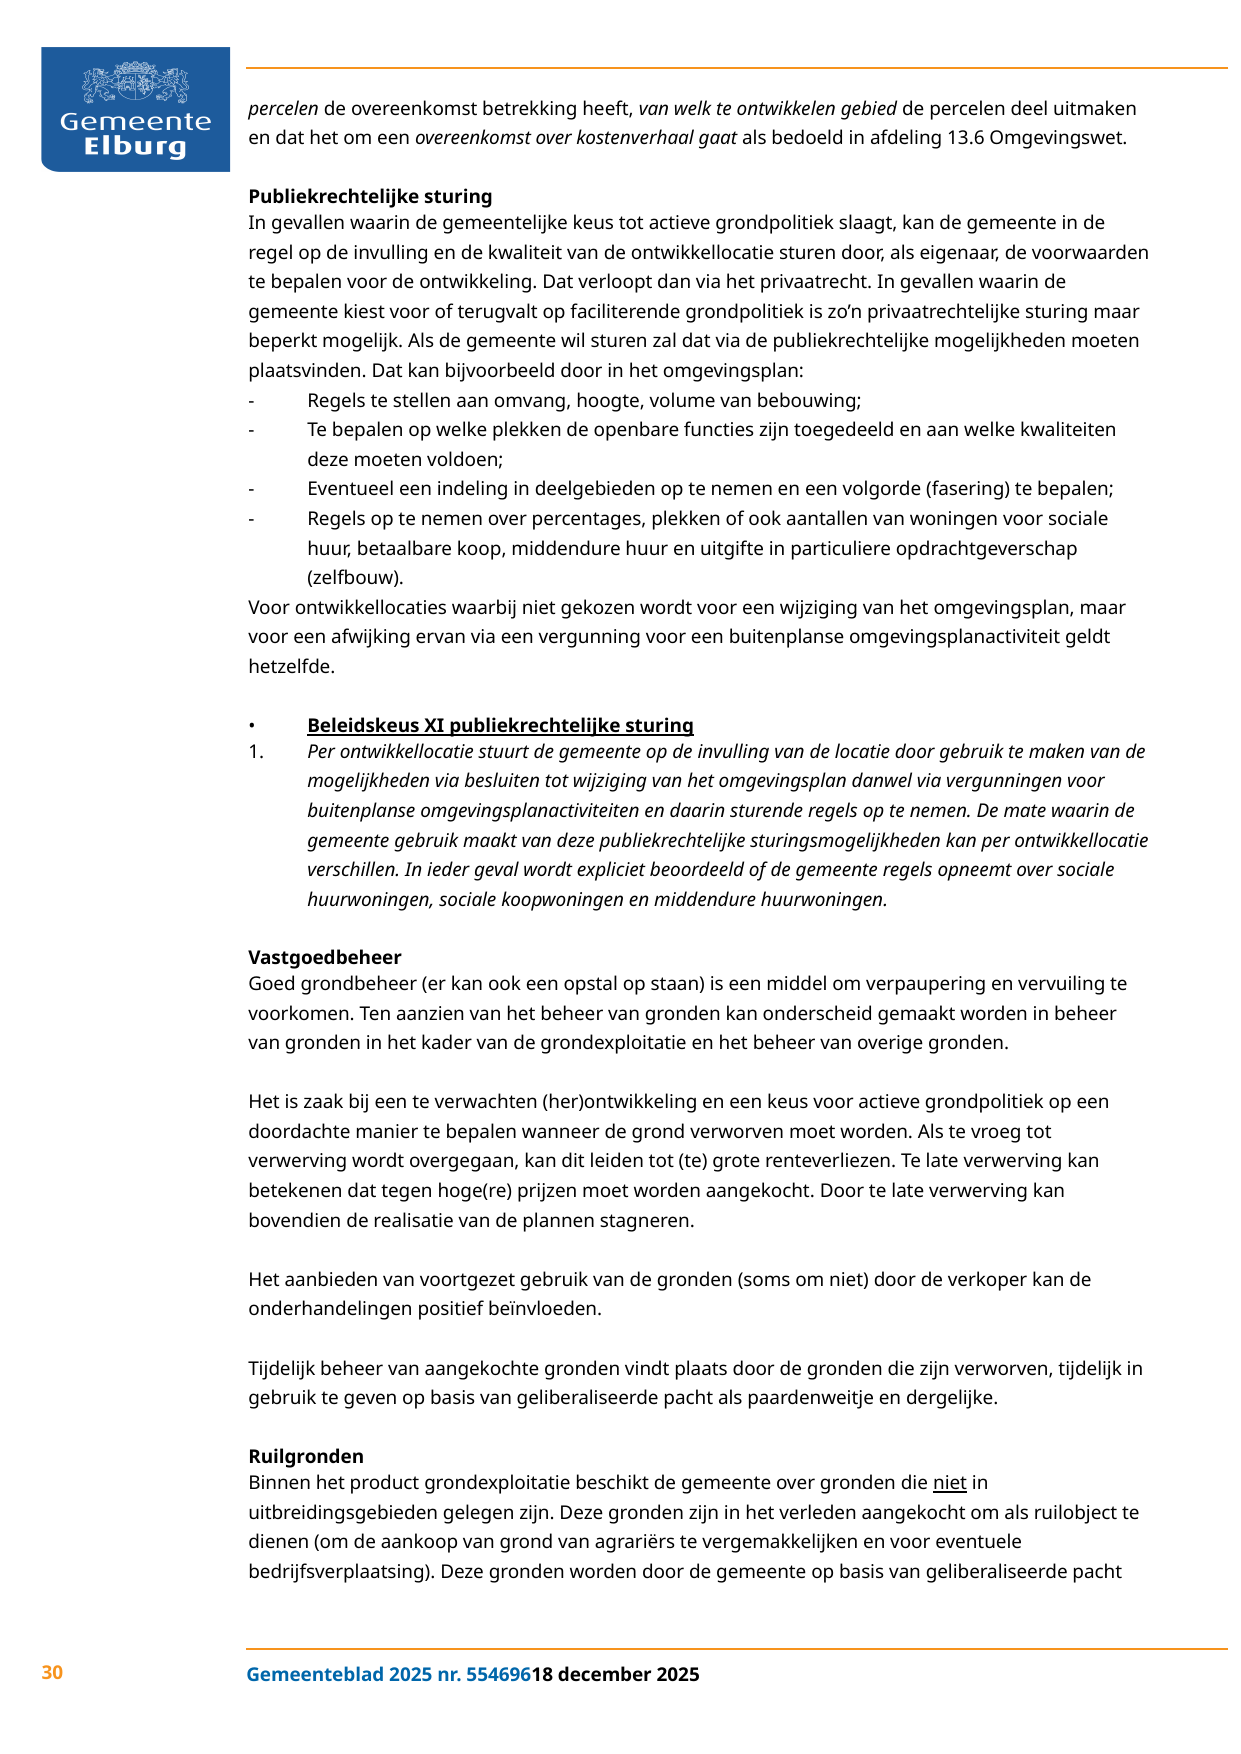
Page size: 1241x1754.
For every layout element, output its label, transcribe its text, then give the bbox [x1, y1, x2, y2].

text Het aanbieden van voortgezet gebruik van de gronden (soms om niet) door de verkoper kan de onderhandelingen positief beïnvloeden. [248, 1266, 1152, 1321]
text Tijdelijk beheer van aangekochte gronden vindt plaats door de gronden die zijn verworven, tijdelijk in gebruik te geven op basis van geliberaliseerde pacht als paardenweitje en dergelijke. [248, 1355, 1152, 1410]
list Regels te stellen aan omvang, hoogte, volume van bebouwing; [248, 387, 1152, 412]
text Publiekrechtelijke sturing [248, 183, 1152, 209]
text Vastgoedbeheer [248, 944, 1152, 970]
list Eventueel een indeling in deelgebieden op te nemen en een volgorde (fasering) te bepalen; [248, 476, 1152, 501]
table_header Beleidskeus XI publiekrechtelijke sturing [248, 712, 1152, 738]
text percelen de overeenkomst betrekking heeft, van welk te ontwikkelen gebied de percelen deel uitmaken en dat het om een overeenkomst over kostenverhaal gaat als bedoeld in afdeling 13.6 Omgevingswet. [248, 95, 1152, 150]
list Te bepalen op welke plekken de openbare functies zijn toegedeeld en aan welke kwaliteiten deze moeten voldoen; [248, 416, 1152, 472]
text Binnen het product grondexploitatie beschikt de gemeente over gronden die niet in uitbreidingsgebieden gelegen zijn. Deze gronden zijn in het verleden aangekocht om als ruilobject te dienen (om de aankoop van grond van agrariërs te vergemakkelijken en voor eventuele bedrijfsverplaatsing). Deze gronden worden door de gemeente op basis van geliberaliseerde pacht [248, 1469, 1152, 1584]
list Regels op te nemen over percentages, plekken of ook aantallen van woningen voor sociale huur, betaalbare koop, middendure huur en uitgifte in particuliere opdrachtgeverschap (zelfbouw). [248, 505, 1152, 590]
text Goed grondbeheer (er kan ook een opstal op staan) is een middel om verpaupering en vervuiling te voorkomen. Ten aanzien van het beheer van gronden kan onderscheid gemaakt worden in beheer van gronden in het kader van de grondexploitatie en het beheer van overige gronden. [248, 970, 1152, 1055]
text Voor ontwikkellocaties waarbij niet gekozen wordt voor een wijziging van het omgevingsplan, maar voor een afwijking ervan via een vergunning voor een buitenplanse omgevingsplanactiviteit geldt hetzelfde. [248, 594, 1152, 679]
table_cell Per ontwikkellocatie stuurt de gemeente op de invulling van de locatie door gebruik te maken van de mogelijkheden via besluiten tot wijziging van het omgevingsplan danwel via vergunningen voor buitenplanse omgevingsplanactiviteiten en daarin sturende regels op te nemen. De mate waarin de gemeente gebruik maakt van deze publiekrechtelijke sturingsmogelijkheden kan per ontwikkellocatie verschillen. In ieder geval wordt expliciet beoordeeld of de gemeente regels opneemt over sociale huurwoningen, sociale koopwoningen en middendure huurwoningen. [248, 738, 1152, 912]
text In gevallen waarin de gemeentelijke keus tot actieve grondpolitiek slaagt, kan de gemeente in de regel op de invulling en de kwaliteit van de ontwikkellocatie sturen door, als eigenaar, de voorwaarden te bepalen voor de ontwikkeling. Dat verloopt dan via het privaatrecht. In gevallen waarin de gemeente kiest voor of terugvalt op faciliterende grondpolitiek is zo’n privaatrechtelijke sturing maar beperkt mogelijk. Als de gemeente wil sturen zal dat via de publiekrechtelijke mogelijkheden moeten plaatsvinden. Dat kan bijvoorbeeld door in het omgevingsplan: [248, 209, 1152, 383]
text Ruilgronden [248, 1443, 1152, 1469]
picture [41, 47, 231, 172]
text Het is zaak bij een te verwachten (her)ontwikkeling en een keus voor actieve grondpolitiek op een doordachte manier te bepalen wanneer de grond verworven moet worden. Als te vroeg tot verwerving wordt overgegaan, kan dit leiden tot (te) grote renteverliezen. Te late verwerving kan betekenen dat tegen hoge(re) prijzen moet worden aangekocht. Door te late verwerving kan bovendien de realisatie van de plannen stagneren. [248, 1088, 1152, 1233]
